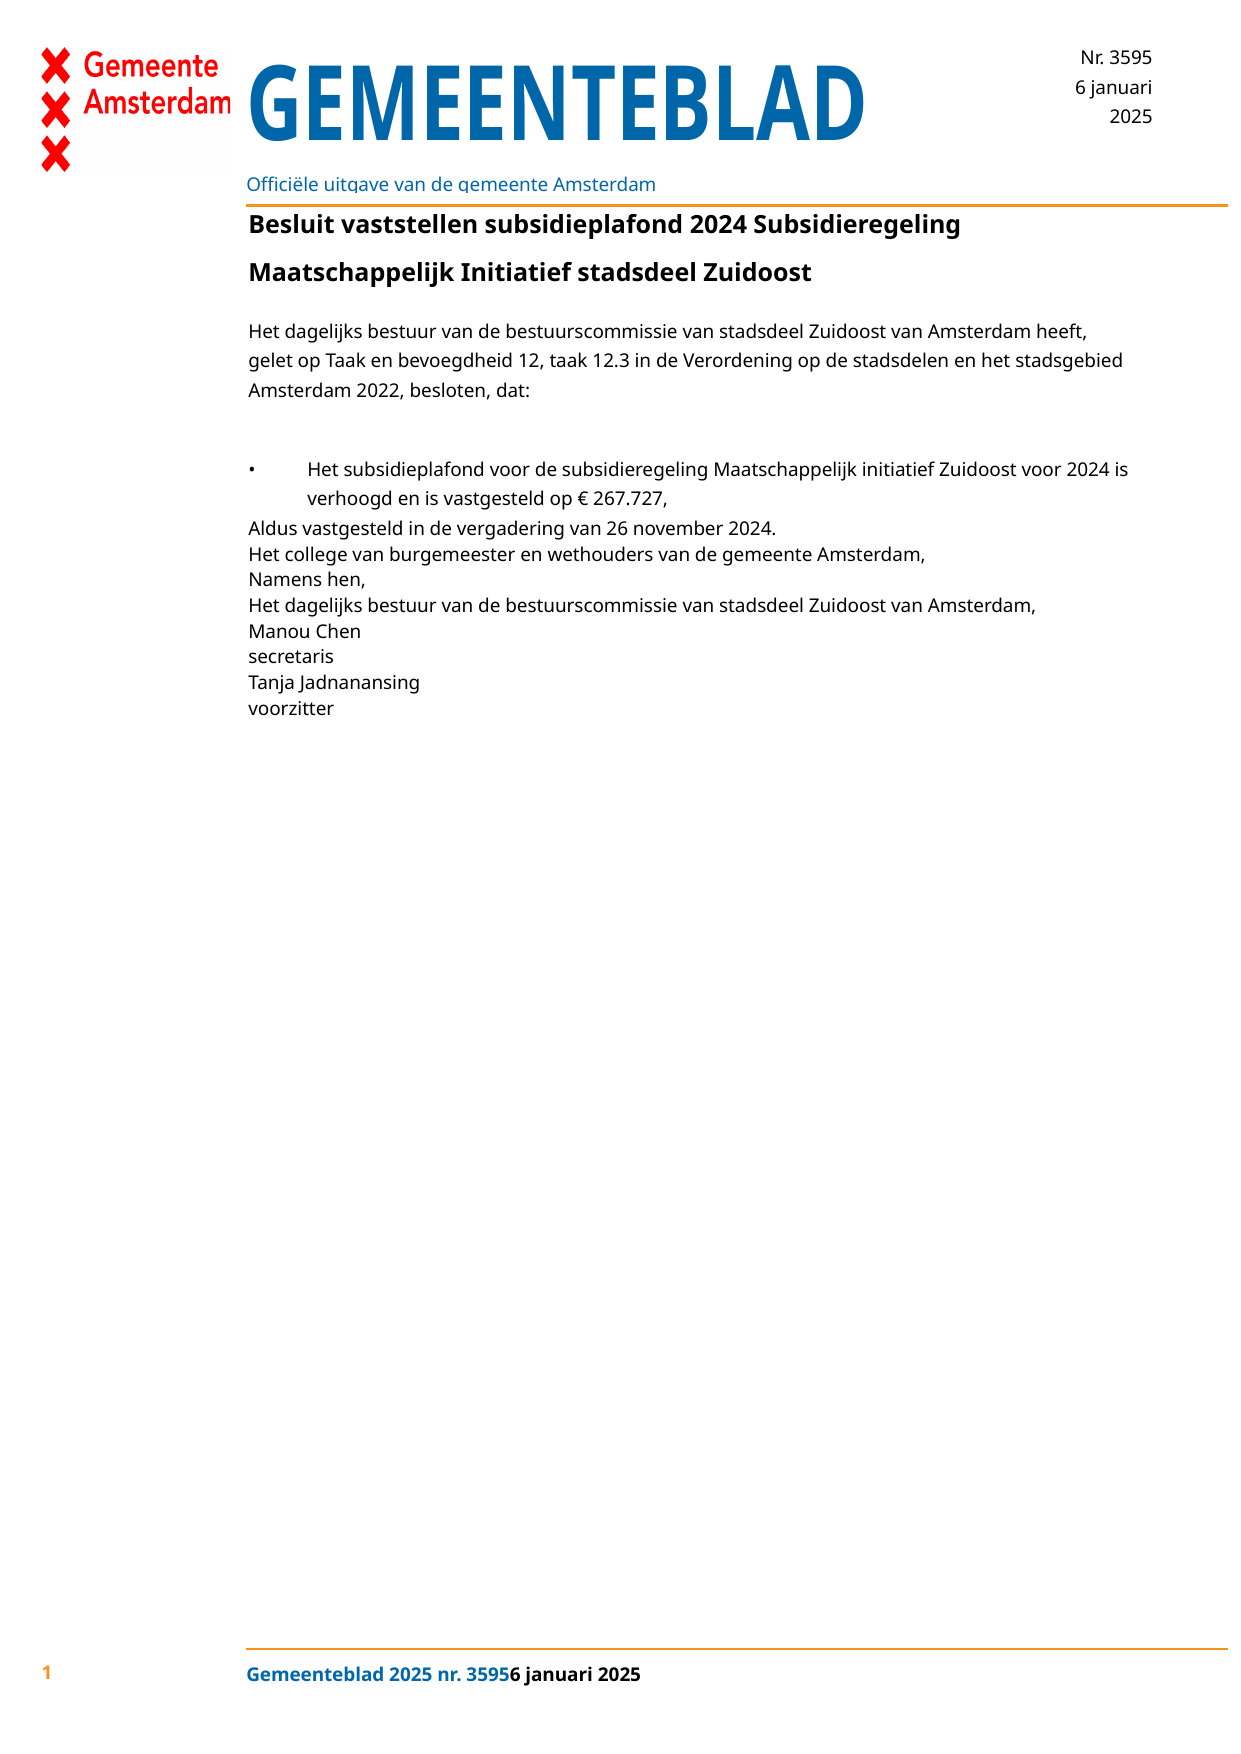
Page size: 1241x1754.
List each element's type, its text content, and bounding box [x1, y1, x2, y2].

text Tanja Jadnanansing [248, 669, 1152, 695]
text secretaris [248, 644, 1152, 669]
text voorzitter [248, 695, 1152, 721]
text Aldus vastgesteld in de vergadering van 26 november 2024. [248, 515, 1152, 541]
text Namens hen, [248, 567, 1152, 592]
list Het subsidieplafond voor de subsidieregeling Maatschappelijk initiatief Zuidoost voor 2024 is verhoogd en is vastgesteld op € 267.727, [248, 456, 1152, 511]
text Het dagelijks bestuur van de bestuurscommissie van stadsdeel Zuidoost van Amsterdam, [248, 592, 1152, 618]
picture [41, 47, 231, 172]
text Manou Chen [248, 618, 1152, 644]
text gelet op Taak en bevoegdheid 12, taak 12.3 in de Verordening op de stadsdelen en het stadsgebied Amsterdam 2022, besloten, dat: [248, 347, 1152, 403]
text Het dagelijks bestuur van de bestuurscommissie van stadsdeel Zuidoost van Amsterdam heeft, [248, 318, 1152, 344]
text Besluit vaststellen subsidieplafond 2024 Subsidieregeling Maatschappelijk Initiatief stadsdeel Zuidoost [248, 207, 1152, 288]
text Het college van burgemeester en wethouders van de gemeente Amsterdam, [248, 541, 1152, 567]
